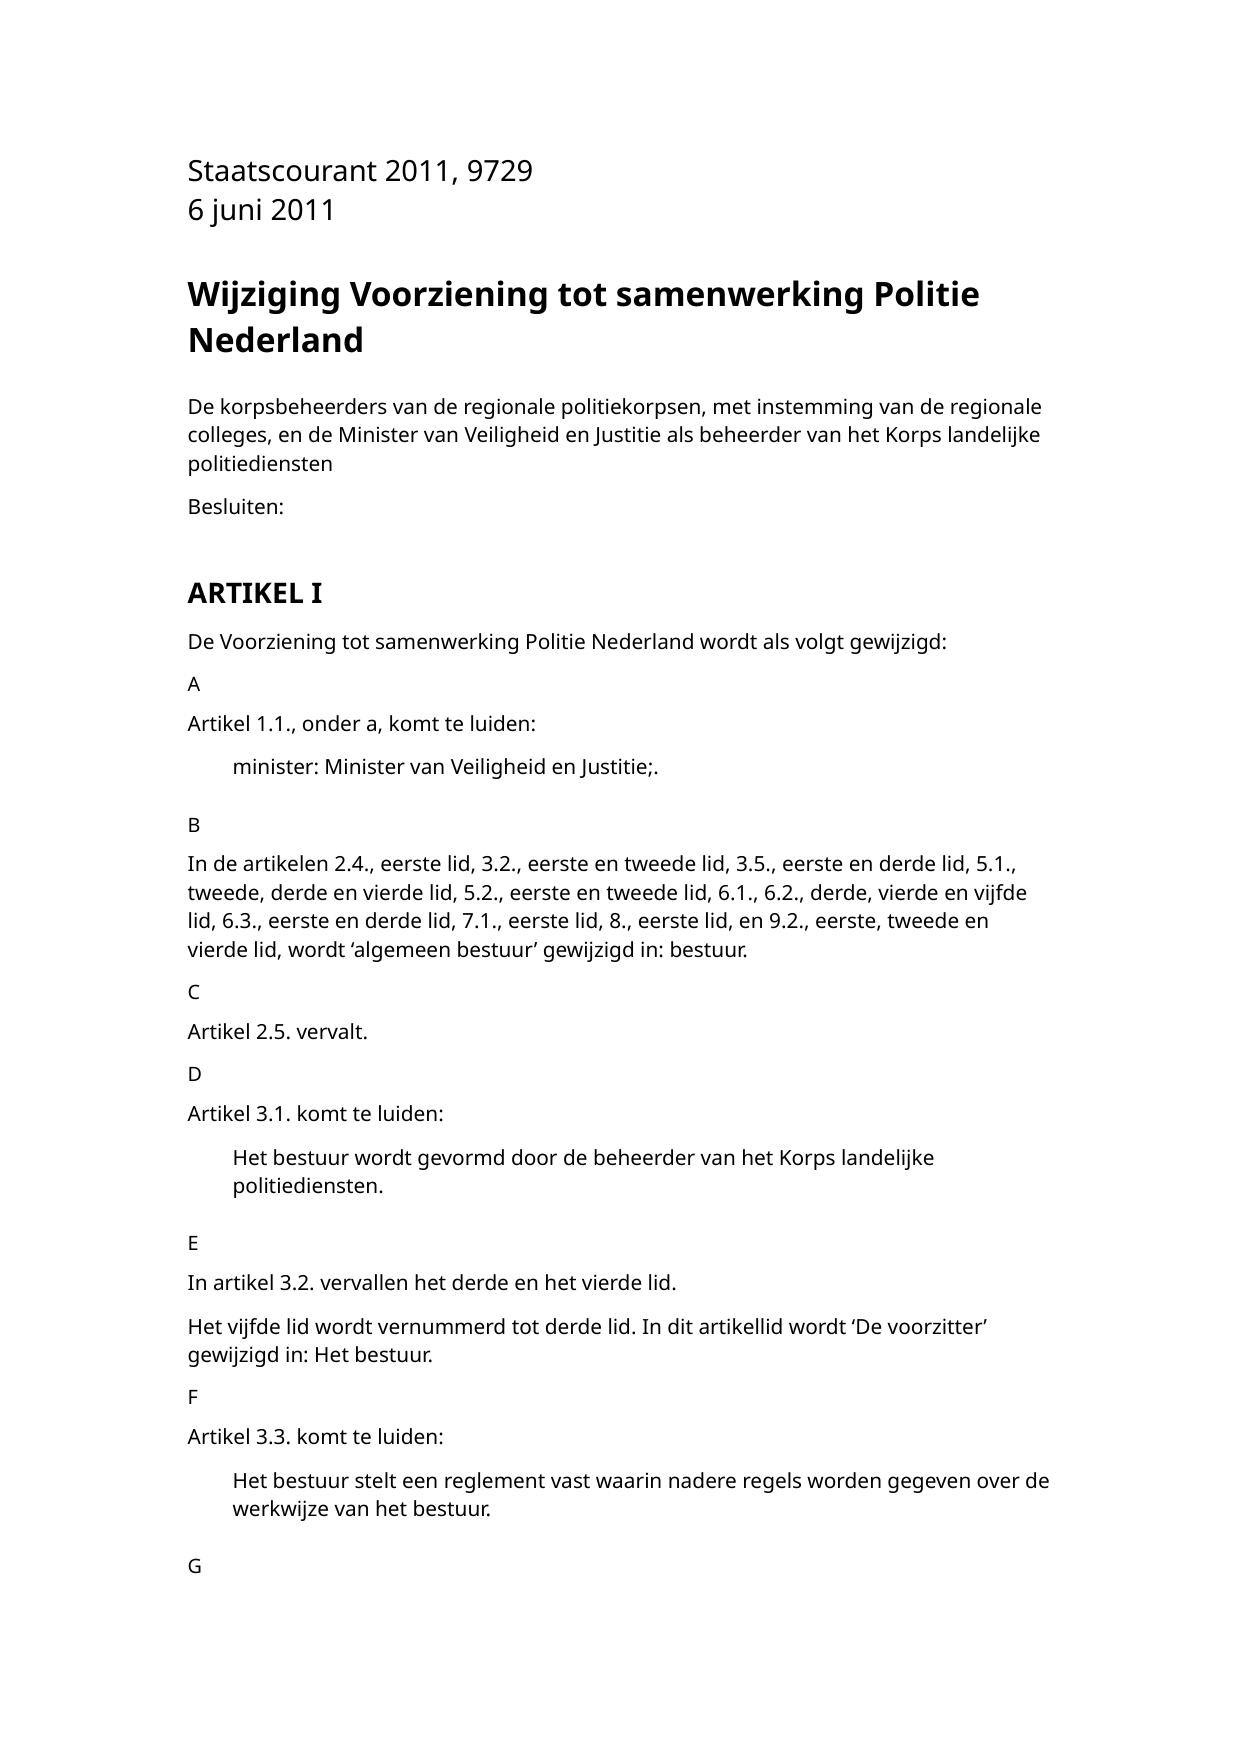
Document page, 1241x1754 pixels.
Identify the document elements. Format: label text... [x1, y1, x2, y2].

text Artikel 3.1. komt te luiden: [187, 1099, 1053, 1128]
text Het vijfde lid wordt vernummerd tot derde lid. In dit artikellid wordt ‘De voorzitter’ gewijzigd in: Het bestuur. [187, 1312, 1053, 1369]
text B [187, 811, 1053, 838]
text Het bestuur wordt gevormd door de beheerder van het Korps landelijke politiediensten. [232, 1143, 1053, 1199]
text C [187, 978, 1053, 1005]
text 6 juni 2011 [187, 190, 1053, 229]
text De Voorziening tot samenwerking Politie Nederland wordt als volgt gewijzigd: [187, 627, 1053, 655]
text In de artikelen 2.4., eerste lid, 3.2., eerste en tweede lid, 3.5., eerste en derde lid, 5.1., tweede, derde en vierde lid, 5.2., eerste en tweede lid, 6.1., 6.2., derde, vierde en vijfde lid, 6.3., eerste en derde lid, 7.1., eerste lid, 8., eerste lid, en 9.2., eerste, tweede en vierde lid, wordt ‘algemeen bestuur’ gewijzigd in: bestuur. [187, 849, 1053, 963]
text Staatscourant 2011, 9729 [187, 150, 1053, 190]
text Artikel 3.3. komt te luiden: [187, 1422, 1053, 1451]
text Artikel 1.1., onder a, komt te luiden: [187, 709, 1053, 737]
text minister: Minister van Veiligheid en Justitie;. [232, 752, 1053, 781]
text Besluiten: [187, 492, 1053, 521]
text G [187, 1553, 1053, 1580]
text D [187, 1061, 1053, 1087]
subtitle Wijziging Voorziening tot samenwerking Politie Nederland [187, 271, 1053, 362]
text In artikel 3.2. vervallen het derde en het vierde lid. [187, 1268, 1053, 1297]
text F [187, 1384, 1053, 1411]
text De korpsbeheerders van de regionale politiekorpsen, met instemming van de regionale colleges, en de Minister van Veiligheid en Justitie als beheerder van het Korps landelijke politiediensten [187, 392, 1053, 477]
text Artikel 2.5. vervalt. [187, 1017, 1053, 1046]
text Het bestuur stelt een reglement vast waarin nadere regels worden gegeven over de werkwijze van het bestuur. [232, 1466, 1053, 1523]
subtitle ARTIKEL I [187, 573, 1053, 612]
text E [187, 1229, 1053, 1257]
text A [187, 670, 1053, 697]
